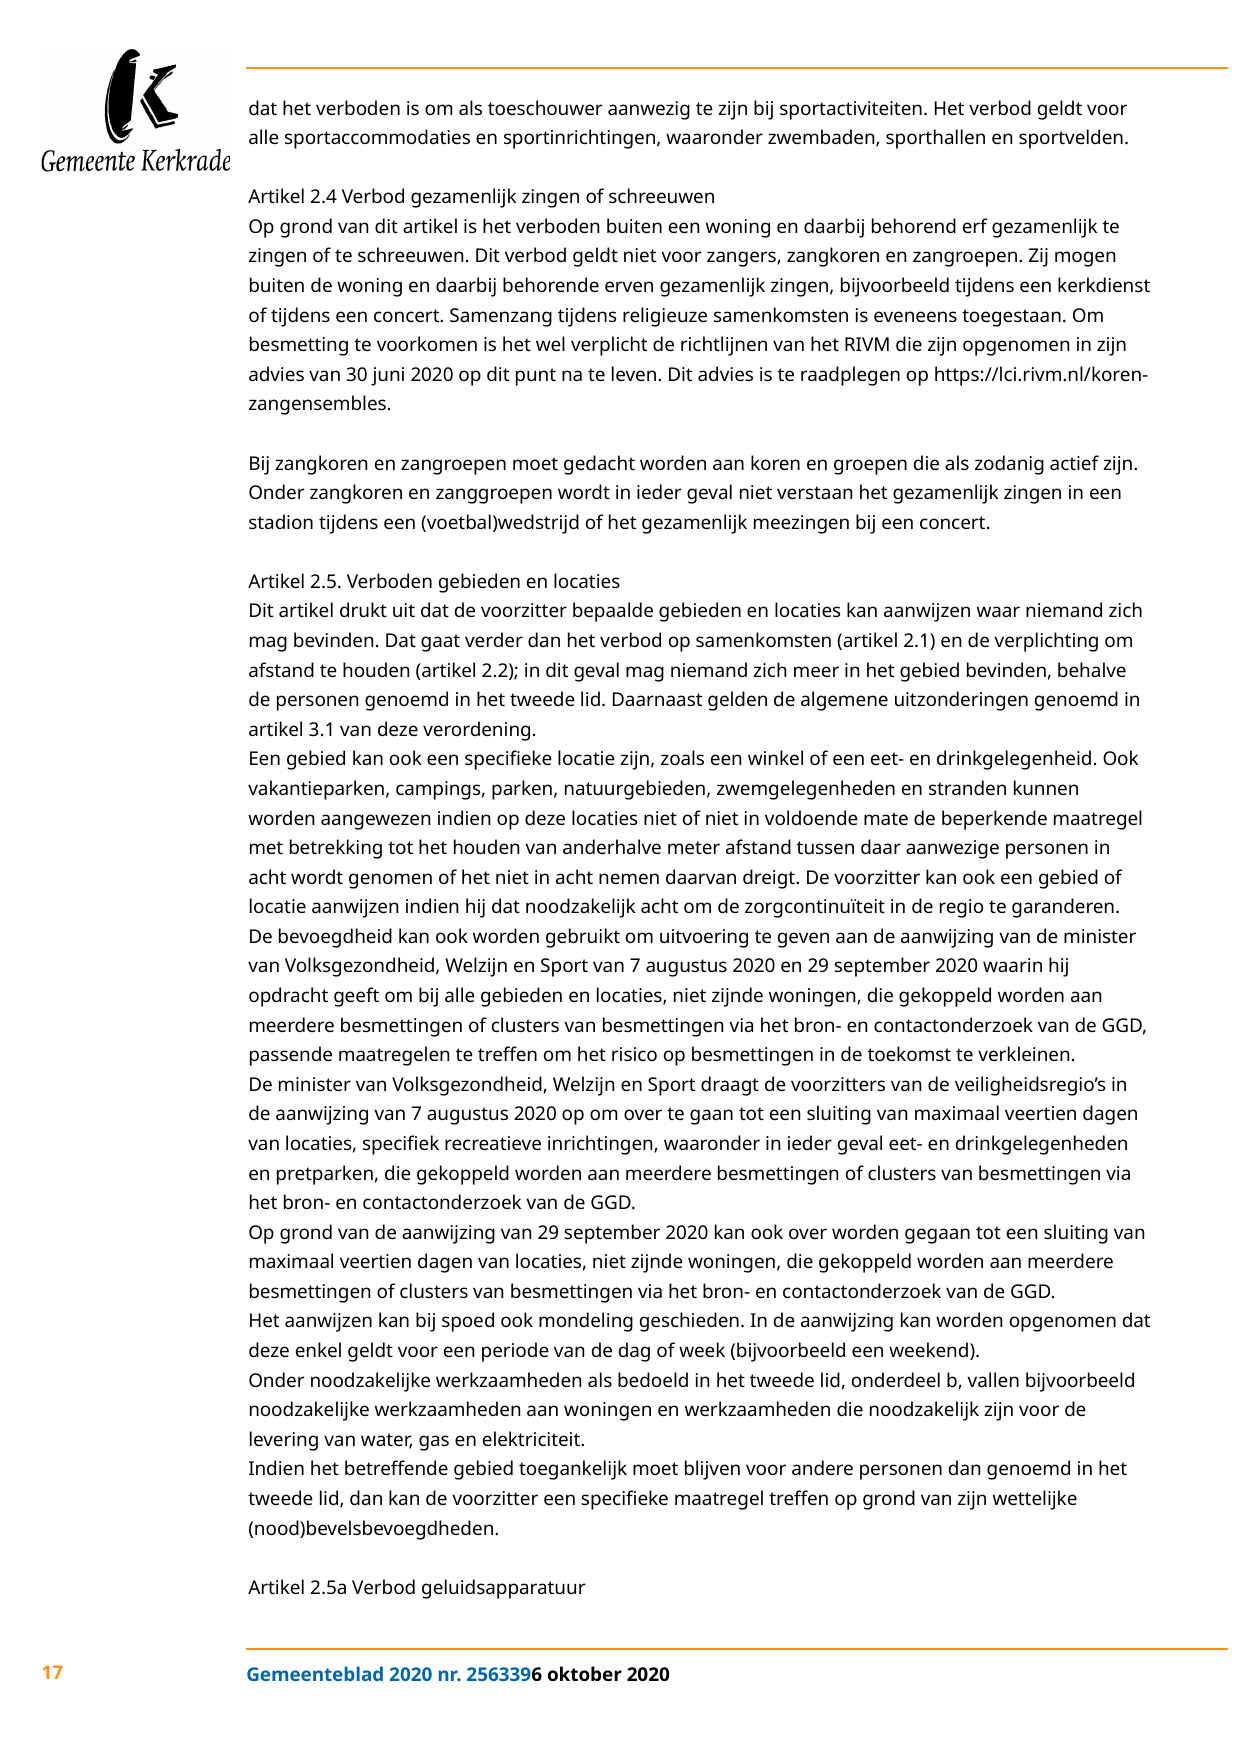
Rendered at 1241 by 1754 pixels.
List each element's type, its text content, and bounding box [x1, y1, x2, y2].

text De bevoegdheid kan ook worden gebruikt om uitvoering te geven aan de aanwijzing van de minister van Volksgezondheid, Welzijn en Sport van 7 augustus 2020 en 29 september 2020 waarin hij opdracht geeft om bij alle gebieden en locaties, niet zijnde woningen, die gekoppeld worden aan meerdere besmettingen of clusters van besmettingen via het bron- en contactonderzoek van de GGD, passende maatregelen te treffen om het risico op besmettingen in de toekomst te verkleinen. [248, 923, 1152, 1067]
text Bij zangkoren en zangroepen moet gedacht worden aan koren en groepen die als zodanig actief zijn. Onder zangkoren en zanggroepen wordt in ieder geval niet verstaan het gezamenlijk zingen in een stadion tijdens een (voetbal)wedstrijd of het gezamenlijk meezingen bij een concert. [248, 450, 1152, 535]
text Een gebied kan ook een specifieke locatie zijn, zoals een winkel of een eet- en drinkgelegenheid. Ook vakantieparken, campings, parken, natuurgebieden, zwemgelegenheden en stranden kunnen worden aangewezen indien op deze locaties niet of niet in voldoende mate de beperkende maatregel met betrekking tot het houden van anderhalve meter afstand tussen daar aanwezige personen in acht wordt genomen of het niet in acht nemen daarvan dreigt. De voorzitter kan ook een gebied of locatie aanwijzen indien hij dat noodzakelijk acht om de zorgcontinuïteit in de regio te garanderen. [248, 746, 1152, 919]
text Op grond van de aanwijzing van 29 september 2020 kan ook over worden gegaan tot een sluiting van maximaal veertien dagen van locaties, niet zijnde woningen, die gekoppeld worden aan meerdere besmettingen of clusters van besmettingen via het bron- en contactonderzoek van de GGD. [248, 1219, 1152, 1304]
text Artikel 2.5. Verboden gebieden en locaties [248, 568, 1152, 594]
text dat het verboden is om als toeschouwer aanwezig te zijn bij sportactiviteiten. Het verbod geldt voor alle sportaccommodaties en sportinrichtingen, waaronder zwembaden, sporthallen en sportvelden. [248, 95, 1152, 150]
text Indien het betreffende gebied toegankelijk moet blijven voor andere personen dan genoemd in het tweede lid, dan kan de voorzitter een specifieke maatregel treffen op grond van zijn wettelijke (nood)bevelsbevoegdheden. [248, 1456, 1152, 1541]
text Artikel 2.4 Verbod gezamenlijk zingen of schreeuwen [248, 183, 1152, 209]
text Artikel 2.5a Verbod geluidsapparatuur [248, 1574, 1152, 1600]
text Het aanwijzen kan bij spoed ook mondeling geschieden. In de aanwijzing kan worden opgenomen dat deze enkel geldt voor een periode van de dag of week (bijvoorbeeld een weekend). [248, 1308, 1152, 1363]
text Op grond van dit artikel is het verboden buiten een woning en daarbij behorend erf gezamenlijk te zingen of te schreeuwen. Dit verbod geldt niet voor zangers, zangkoren en zangroepen. Zij mogen buiten de woning en daarbij behorende erven gezamenlijk zingen, bijvoorbeeld tijdens een kerkdienst of tijdens een concert. Samenzang tijdens religieuze samenkomsten is eveneens toegestaan. Om besmetting te voorkomen is het wel verplicht de richtlijnen van het RIVM die zijn opgenomen in zijn advies van 30 juni 2020 op dit punt na te leven. Dit advies is te raadplegen op https://lci.rivm.nl/koren-zangensembles. [248, 213, 1152, 416]
text Dit artikel drukt uit dat de voorzitter bepaalde gebieden en locaties kan aanwijzen waar niemand zich mag bevinden. Dat gaat verder dan het verbod op samenkomsten (artikel 2.1) en de verplichting om afstand te houden (artikel 2.2); in dit geval mag niemand zich meer in het gebied bevinden, behalve de personen genoemd in het tweede lid. Daarnaast gelden de algemene uitzonderingen genoemd in artikel 3.1 van deze verordening. [248, 598, 1152, 742]
picture [41, 47, 231, 172]
text Onder noodzakelijke werkzaamheden als bedoeld in het tweede lid, onderdeel b, vallen bijvoorbeeld noodzakelijke werkzaamheden aan woningen en werkzaamheden die noodzakelijk zijn voor de levering van water, gas en elektriciteit. [248, 1367, 1152, 1452]
text De minister van Volksgezondheid, Welzijn en Sport draagt de voorzitters van de veiligheidsregio’s in de aanwijzing van 7 augustus 2020 op om over te gaan tot een sluiting van maximaal veertien dagen van locaties, specifiek recreatieve inrichtingen, waaronder in ieder geval eet- en drinkgelegenheden en pretparken, die gekoppeld worden aan meerdere besmettingen of clusters van besmettingen via het bron- en contactonderzoek van de GGD. [248, 1071, 1152, 1215]
